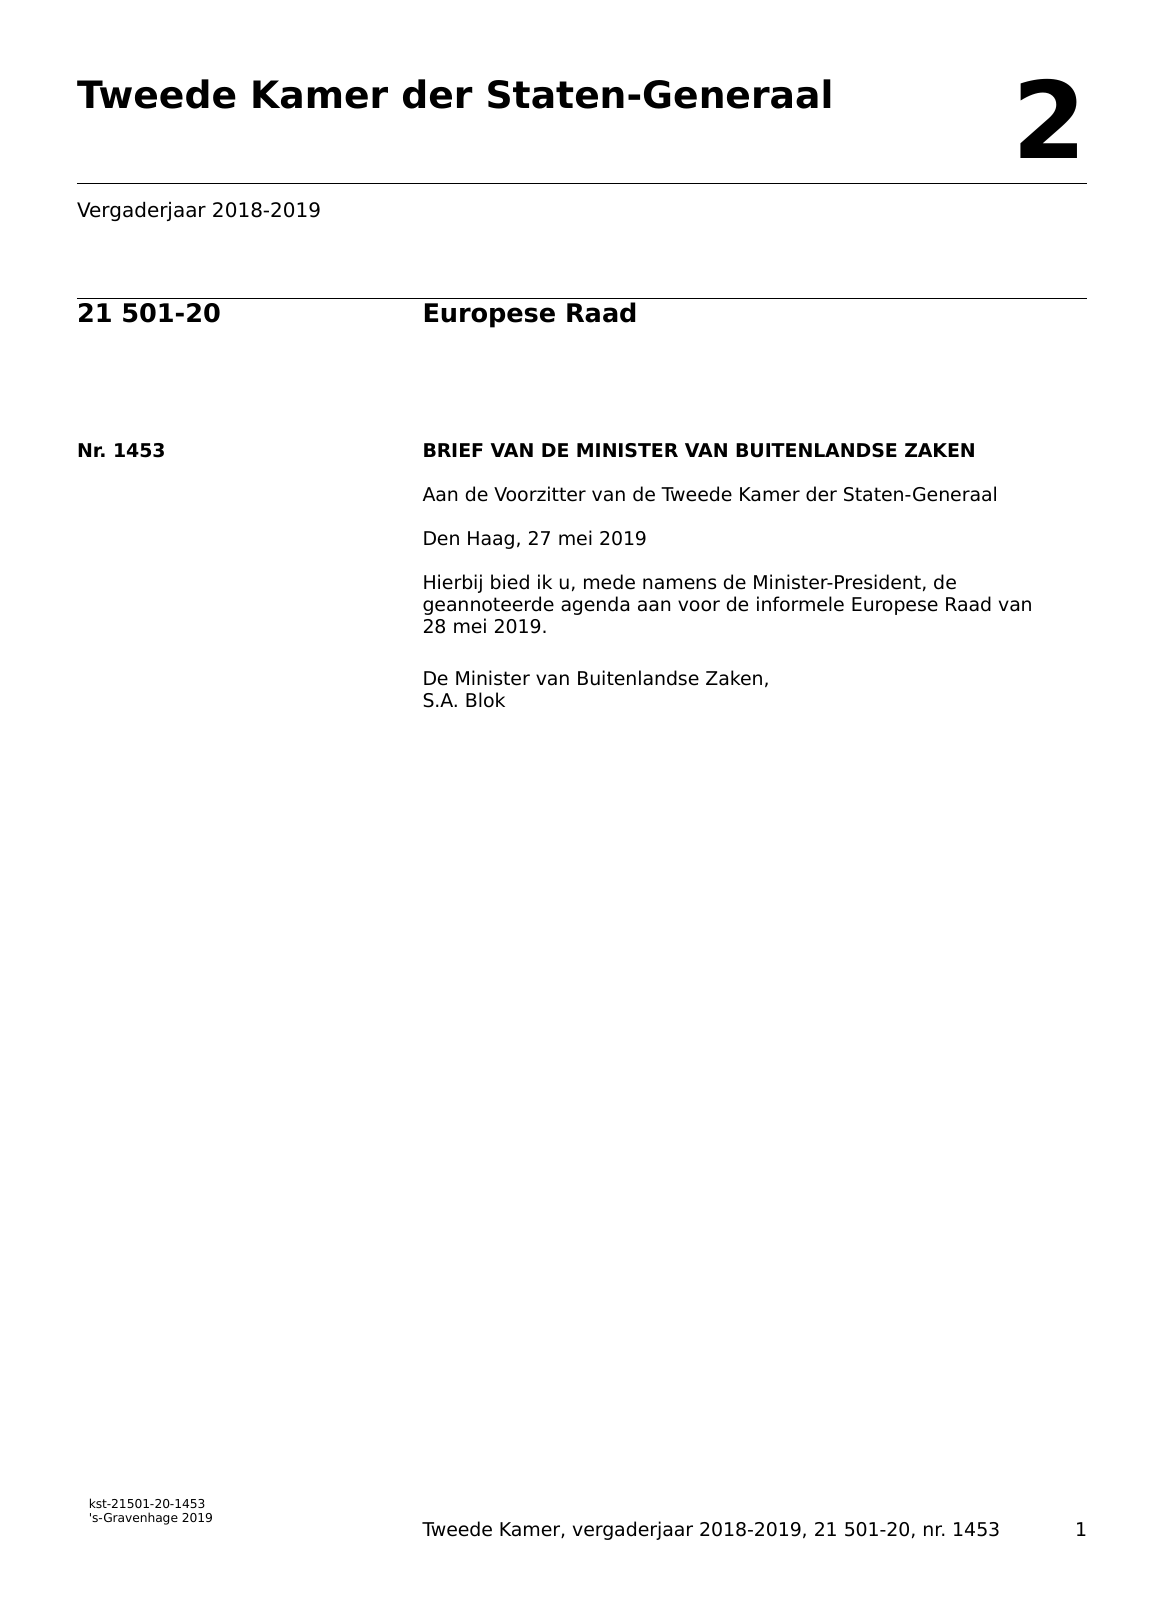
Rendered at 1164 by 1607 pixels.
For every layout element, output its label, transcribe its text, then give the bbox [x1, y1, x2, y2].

subtitle 21 501-20 Europese Raad [77, 299, 1087, 329]
text Hierbij bied ik u, mede namens de Minister-President, de geannoteerde agenda aan voor de informele Europese Raad van 28 mei 2019. [422, 572, 1087, 638]
text kst-21501-20-1453 [88, 1497, 323, 1511]
table_cell Vergaderjaar 2018-2019 [77, 184, 1087, 298]
subtitle Nr. 1453 BRIEF VAN DE MINISTER VAN BUITENLANDSE ZAKEN [77, 440, 1087, 462]
table_header 2 [886, 59, 1087, 183]
text 's-Gravenhage 2019 [88, 1511, 323, 1525]
text De Minister van Buitenlandse Zaken, S.A. Blok [422, 668, 1087, 712]
table_header Tweede Kamer der Staten-Generaal [77, 59, 886, 183]
text Aan de Voorzitter van de Tweede Kamer der Staten-Generaal [422, 484, 1087, 506]
text Den Haag, 27 mei 2019 [422, 528, 1087, 550]
